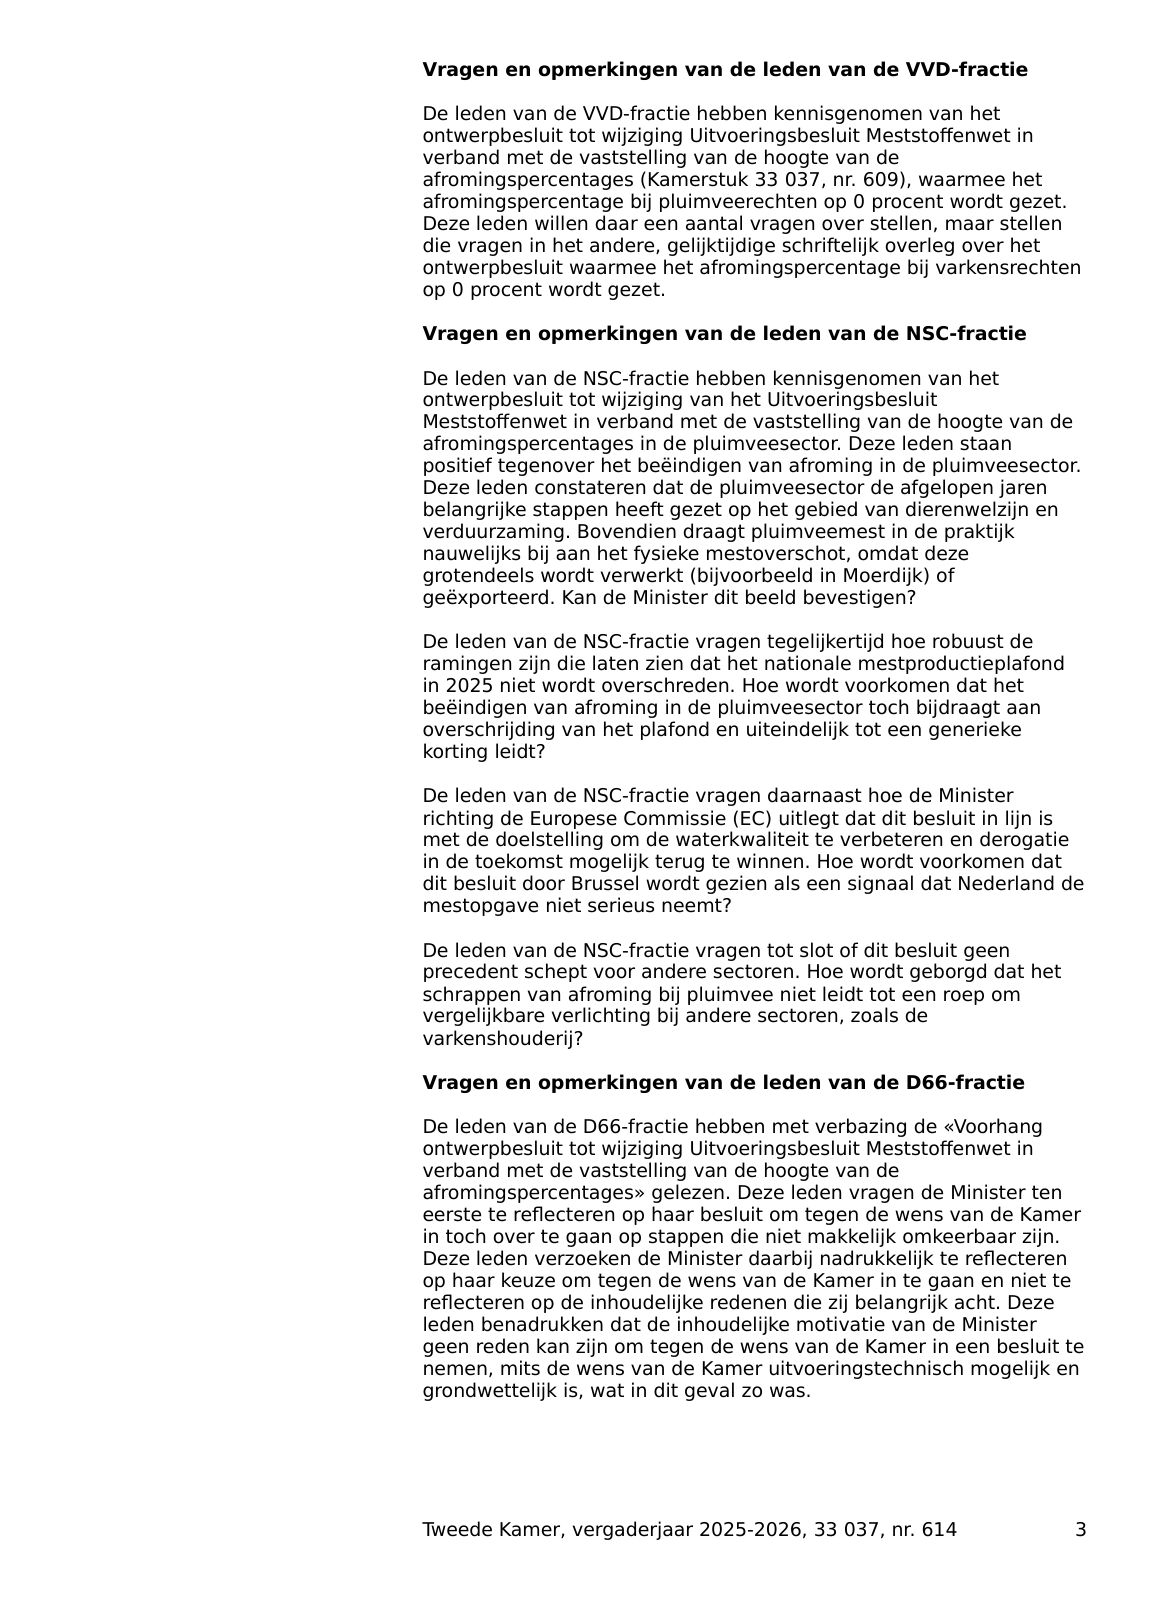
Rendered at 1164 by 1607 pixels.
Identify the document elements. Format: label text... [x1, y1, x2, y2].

subtitle Vragen en opmerkingen van de leden van de NSC-fractie [422, 323, 1087, 345]
text De leden van de NSC-fractie vragen daarnaast hoe de Minister richting de Europese Commissie (EC) uitlegt dat dit besluit in lijn is met de doelstelling om de waterkwaliteit te verbeteren en derogatie in de toekomst mogelijk terug te winnen. Hoe wordt voorkomen dat dit besluit door Brussel wordt gezien als een signaal dat Nederland de mestopgave niet serieus neemt? [422, 785, 1087, 917]
subtitle Vragen en opmerkingen van de leden van de D66-fractie [422, 1072, 1087, 1093]
text De leden van de D66-fractie hebben met verbazing de «Voorhang ontwerpbesluit tot wijziging Uitvoeringsbesluit Meststoffenwet in verband met de vaststelling van de hoogte van de afromingspercentages» gelezen. Deze leden vragen de Minister ten eerste te reflecteren op haar besluit om tegen de wens van de Kamer in toch over te gaan op stappen die niet makkelijk omkeerbaar zijn. Deze leden verzoeken de Minister daarbij nadrukkelijk te reflecteren op haar keuze om tegen de wens van de Kamer in te gaan en niet te reflecteren op de inhoudelijke redenen die zij belangrijk acht. Deze leden benadrukken dat de inhoudelijke motivatie van de Minister geen reden kan zijn om tegen de wens van de Kamer in een besluit te nemen, mits de wens van de Kamer uitvoeringstechnisch mogelijk en grondwettelijk is, wat in dit geval zo was. [422, 1116, 1087, 1401]
text De leden van de NSC-fractie vragen tot slot of dit besluit geen precedent schept voor andere sectoren. Hoe wordt geborgd dat het schrappen van afroming bij pluimvee niet leidt tot een roep om vergelijkbare verlichting bij andere sectoren, zoals de varkenshouderij? [422, 939, 1087, 1049]
text De leden van de VVD-fractie hebben kennisgenomen van het ontwerpbesluit tot wijziging Uitvoeringsbesluit Meststoffenwet in verband met de vaststelling van de hoogte van de afromingspercentages (Kamerstuk 33 037, nr. 609), waarmee het afromingspercentage bij pluimveerechten op 0 procent wordt gezet. Deze leden willen daar een aantal vragen over stellen, maar stellen die vragen in het andere, gelijktijdige schriftelijk overleg over het ontwerpbesluit waarmee het afromingspercentage bij varkensrechten op 0 procent wordt gezet. [422, 103, 1087, 301]
text De leden van de NSC-fractie hebben kennisgenomen van het ontwerpbesluit tot wijziging van het Uitvoeringsbesluit Meststoffenwet in verband met de vaststelling van de hoogte van de afromingspercentages in de pluimveesector. Deze leden staan positief tegenover het beëindigen van afroming in de pluimveesector. Deze leden constateren dat de pluimveesector de afgelopen jaren belangrijke stappen heeft gezet op het gebied van dierenwelzijn en verduurzaming. Bovendien draagt pluimveemest in de praktijk nauwelijks bij aan het fysieke mestoverschot, omdat deze grotendeels wordt verwerkt (bijvoorbeeld in Moerdijk) of geëxporteerd. Kan de Minister dit beeld bevestigen? [422, 367, 1087, 609]
subtitle Vragen en opmerkingen van de leden van de VVD-fractie [422, 59, 1087, 81]
text De leden van de NSC-fractie vragen tegelijkertijd hoe robuust de ramingen zijn die laten zien dat het nationale mestproductieplafond in 2025 niet wordt overschreden. Hoe wordt voorkomen dat het beëindigen van afroming in de pluimveesector toch bijdraagt aan overschrijding van het plafond en uiteindelijk tot een generieke korting leidt? [422, 631, 1087, 763]
